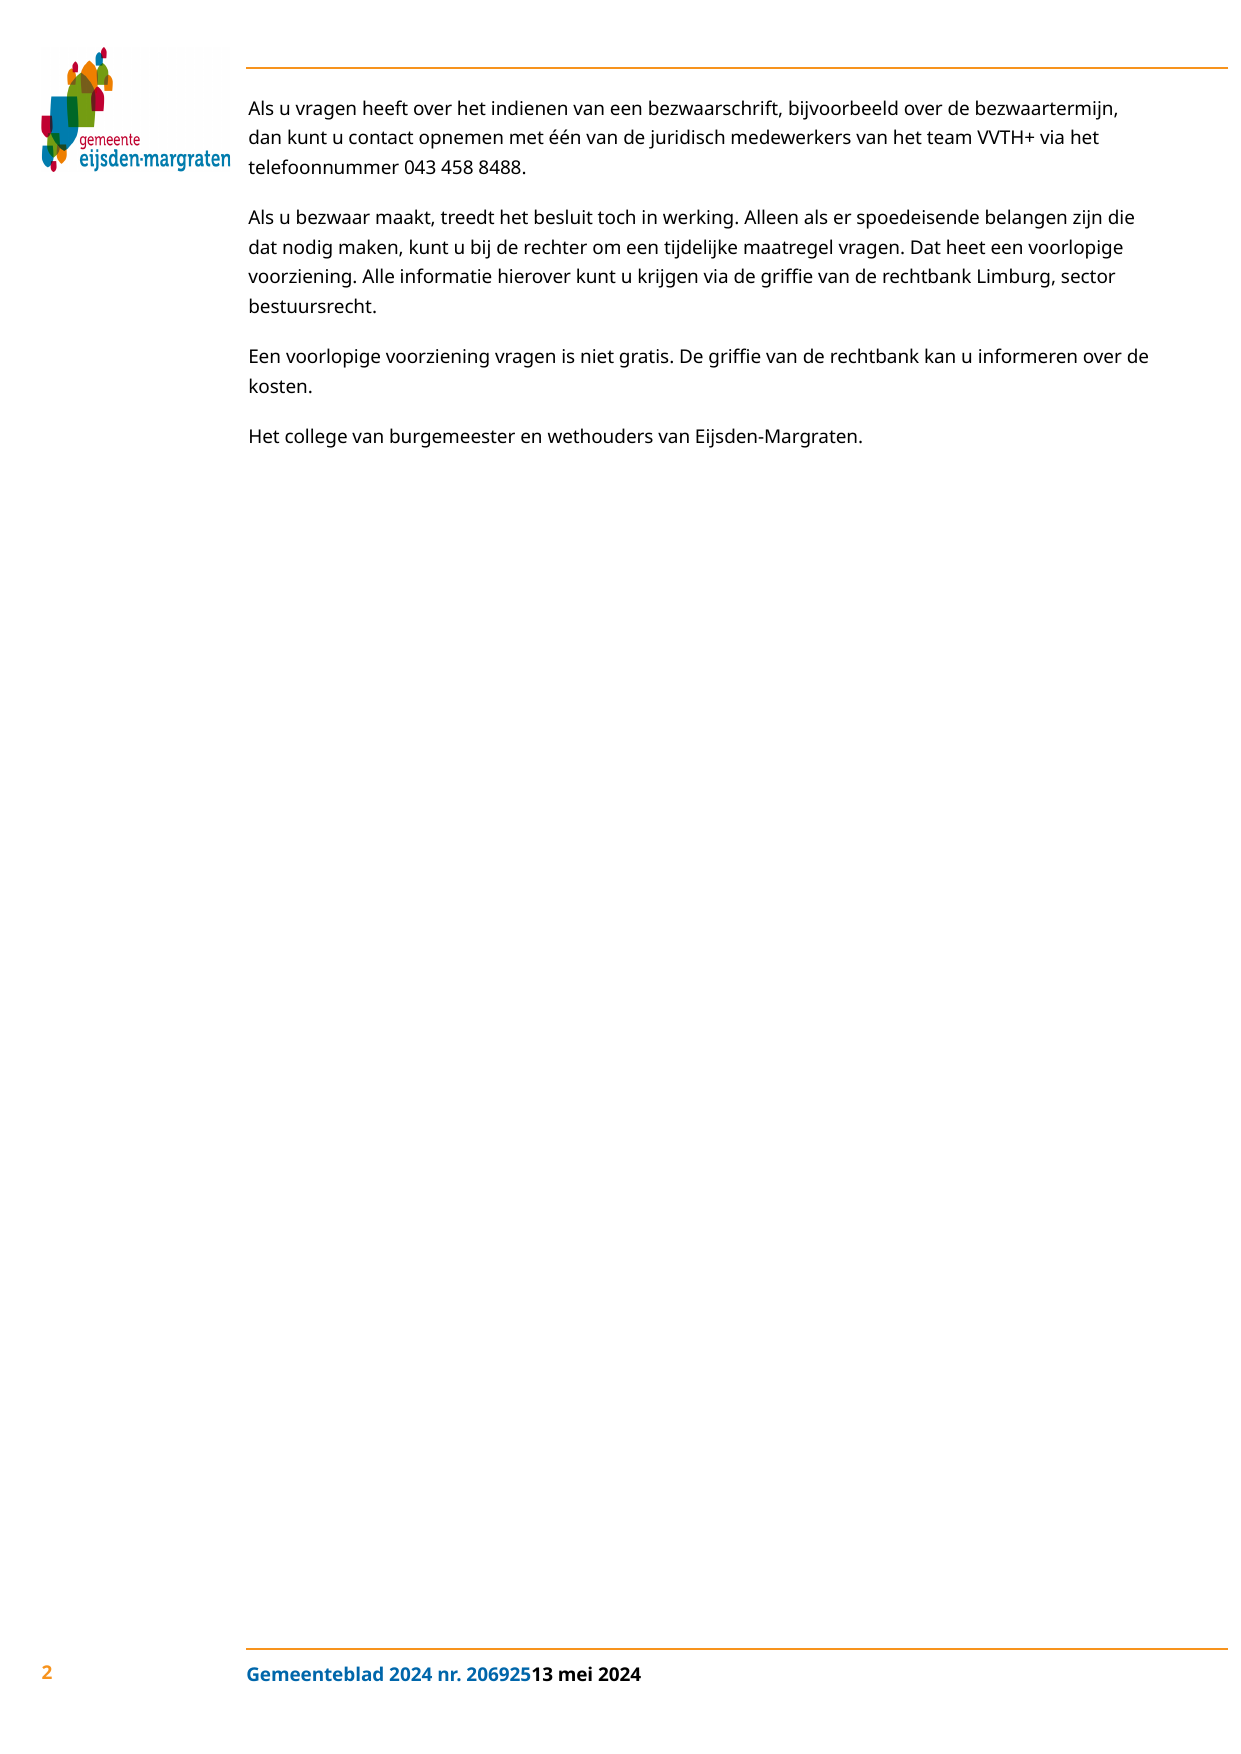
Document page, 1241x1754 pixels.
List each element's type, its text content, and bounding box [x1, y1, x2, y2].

text Als u vragen heeft over het indienen van een bezwaarschrift, bijvoorbeeld over de bezwaartermijn, dan kunt u contact opnemen met één van de juridisch medewerkers van het team VVTH+ via het telefoonnummer 043 458 8488. [248, 95, 1152, 180]
picture [41, 47, 231, 172]
text Het college van burgemeester en wethouders van Eijsden-Margraten. [248, 423, 1152, 449]
text Een voorlopige voorziening vragen is niet gratis. De griffie van de rechtbank kan u informeren over de kosten. [248, 343, 1152, 399]
text Als u bezwaar maakt, treedt het besluit toch in werking. Alleen als er spoedeisende belangen zijn die dat nodig maken, kunt u bij de rechter om een tijdelijke maatregel vragen. Dat heet een voorlopige voorziening. Alle informatie hierover kunt u krijgen via de griffie van de rechtbank Limburg, sector bestuursrecht. [248, 204, 1152, 319]
